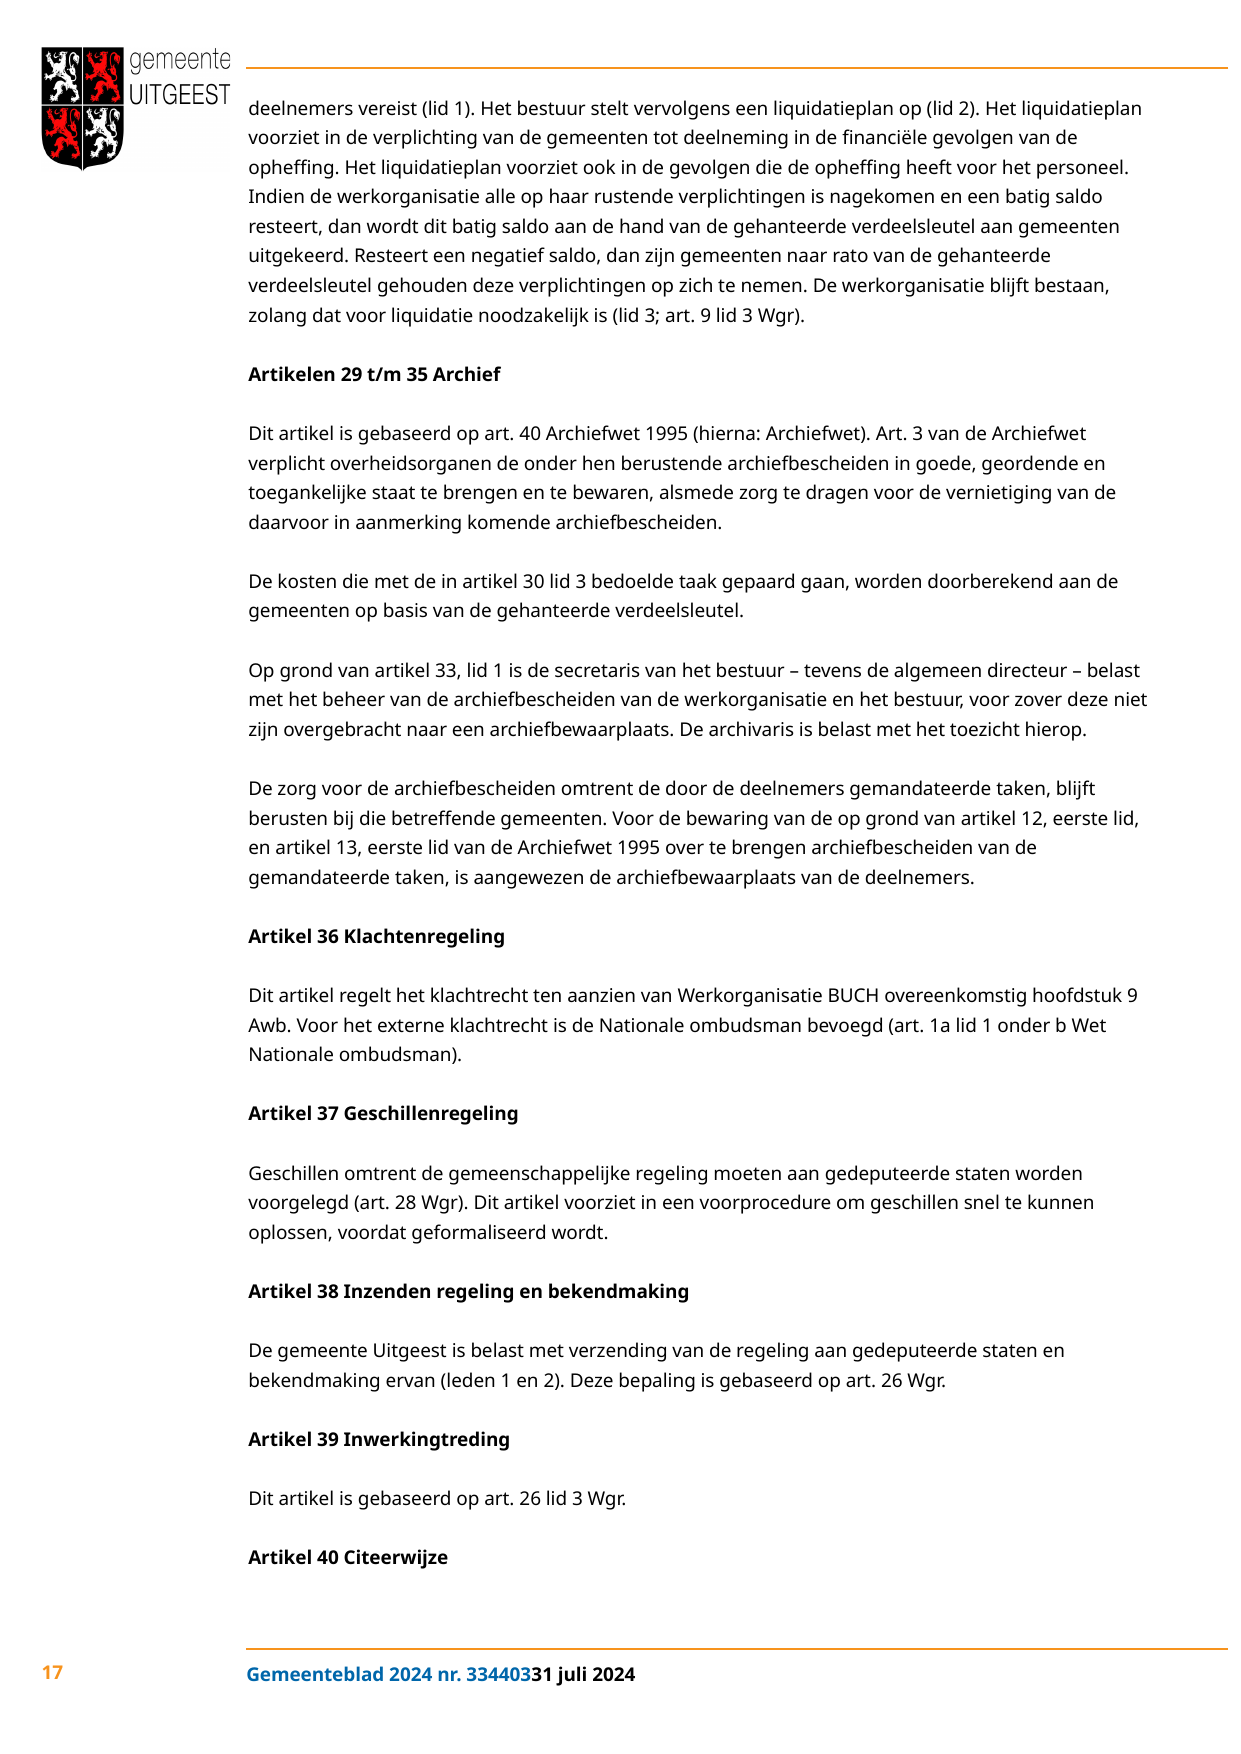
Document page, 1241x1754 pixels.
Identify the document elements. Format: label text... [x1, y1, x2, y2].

text Artikel 40 Citeerwijze [248, 1544, 1152, 1570]
text Op grond van artikel 33, lid 1 is de secretaris van het bestuur – tevens de algemeen directeur – belast met het beheer van de archiefbescheiden van de werkorganisatie en het bestuur, voor zover deze niet zijn overgebracht naar een archiefbewaarplaats. De archivaris is belast met het toezicht hierop. [248, 657, 1152, 742]
text Dit artikel is gebaseerd op art. 26 lid 3 Wgr. [248, 1485, 1152, 1511]
text Artikel 39 Inwerkingtreding [248, 1426, 1152, 1452]
text Artikel 36 Klachtenregeling [248, 923, 1152, 949]
text De kosten die met de in artikel 30 lid 3 bedoelde taak gepaard gaan, worden doorberekend aan de gemeenten op basis van de gehanteerde verdeelsleutel. [248, 568, 1152, 623]
text De gemeente Uitgeest is belast met verzending van de regeling aan gedeputeerde staten en bekendmaking ervan (leden 1 en 2). Deze bepaling is gebaseerd op art. 26 Wgr. [248, 1337, 1152, 1393]
text Dit artikel is gebaseerd op art. 40 Archiefwet 1995 (hierna: Archiefwet). Art. 3 van de Archiefwet verplicht overheidsorganen de onder hen berustende archiefbescheiden in goede, geordende en toegankelijke staat te brengen en te bewaren, alsmede zorg te dragen voor de vernietiging van de daarvoor in aanmerking komende archiefbescheiden. [248, 420, 1152, 535]
text De zorg voor de archiefbescheiden omtrent de door de deelnemers gemandateerde taken, blijft berusten bij die betreffende gemeenten. Voor de bewaring van de op grond van artikel 12, eerste lid, en artikel 13, eerste lid van de Archiefwet 1995 over te brengen archiefbescheiden van de gemandateerde taken, is aangewezen de archiefbewaarplaats van de deelnemers. [248, 775, 1152, 890]
text deelnemers vereist (lid 1). Het bestuur stelt vervolgens een liquidatieplan op (lid 2). Het liquidatieplan voorziet in de verplichting van de gemeenten tot deelneming in de financiële gevolgen van de opheffing. Het liquidatieplan voorziet ook in de gevolgen die de opheffing heeft voor het personeel. Indien de werkorganisatie alle op haar rustende verplichtingen is nagekomen en een batig saldo resteert, dan wordt dit batig saldo aan de hand van de gehanteerde verdeelsleutel aan gemeenten uitgekeerd. Resteert een negatief saldo, dan zijn gemeenten naar rato van de gehanteerde verdeelsleutel gehouden deze verplichtingen op zich te nemen. De werkorganisatie blijft bestaan, zolang dat voor liquidatie noodzakelijk is (lid 3; art. 9 lid 3 Wgr). [248, 95, 1152, 328]
text Artikel 37 Geschillenregeling [248, 1101, 1152, 1126]
text Artikelen 29 t/m 35 Archief [248, 361, 1152, 387]
text Artikel 38 Inzenden regeling en bekendmaking [248, 1278, 1152, 1304]
picture [41, 47, 231, 172]
text Dit artikel regelt het klachtrecht ten aanzien van Werkorganisatie BUCH overeenkomstig hoofdstuk 9 Awb. Voor het externe klachtrecht is de Nationale ombudsman bevoegd (art. 1a lid 1 onder b Wet Nationale ombudsman). [248, 982, 1152, 1067]
text Geschillen omtrent de gemeenschappelijke regeling moeten aan gedeputeerde staten worden voorgelegd (art. 28 Wgr). Dit artikel voorziet in een voorprocedure om geschillen snel te kunnen oplossen, voordat geformaliseerd wordt. [248, 1160, 1152, 1245]
